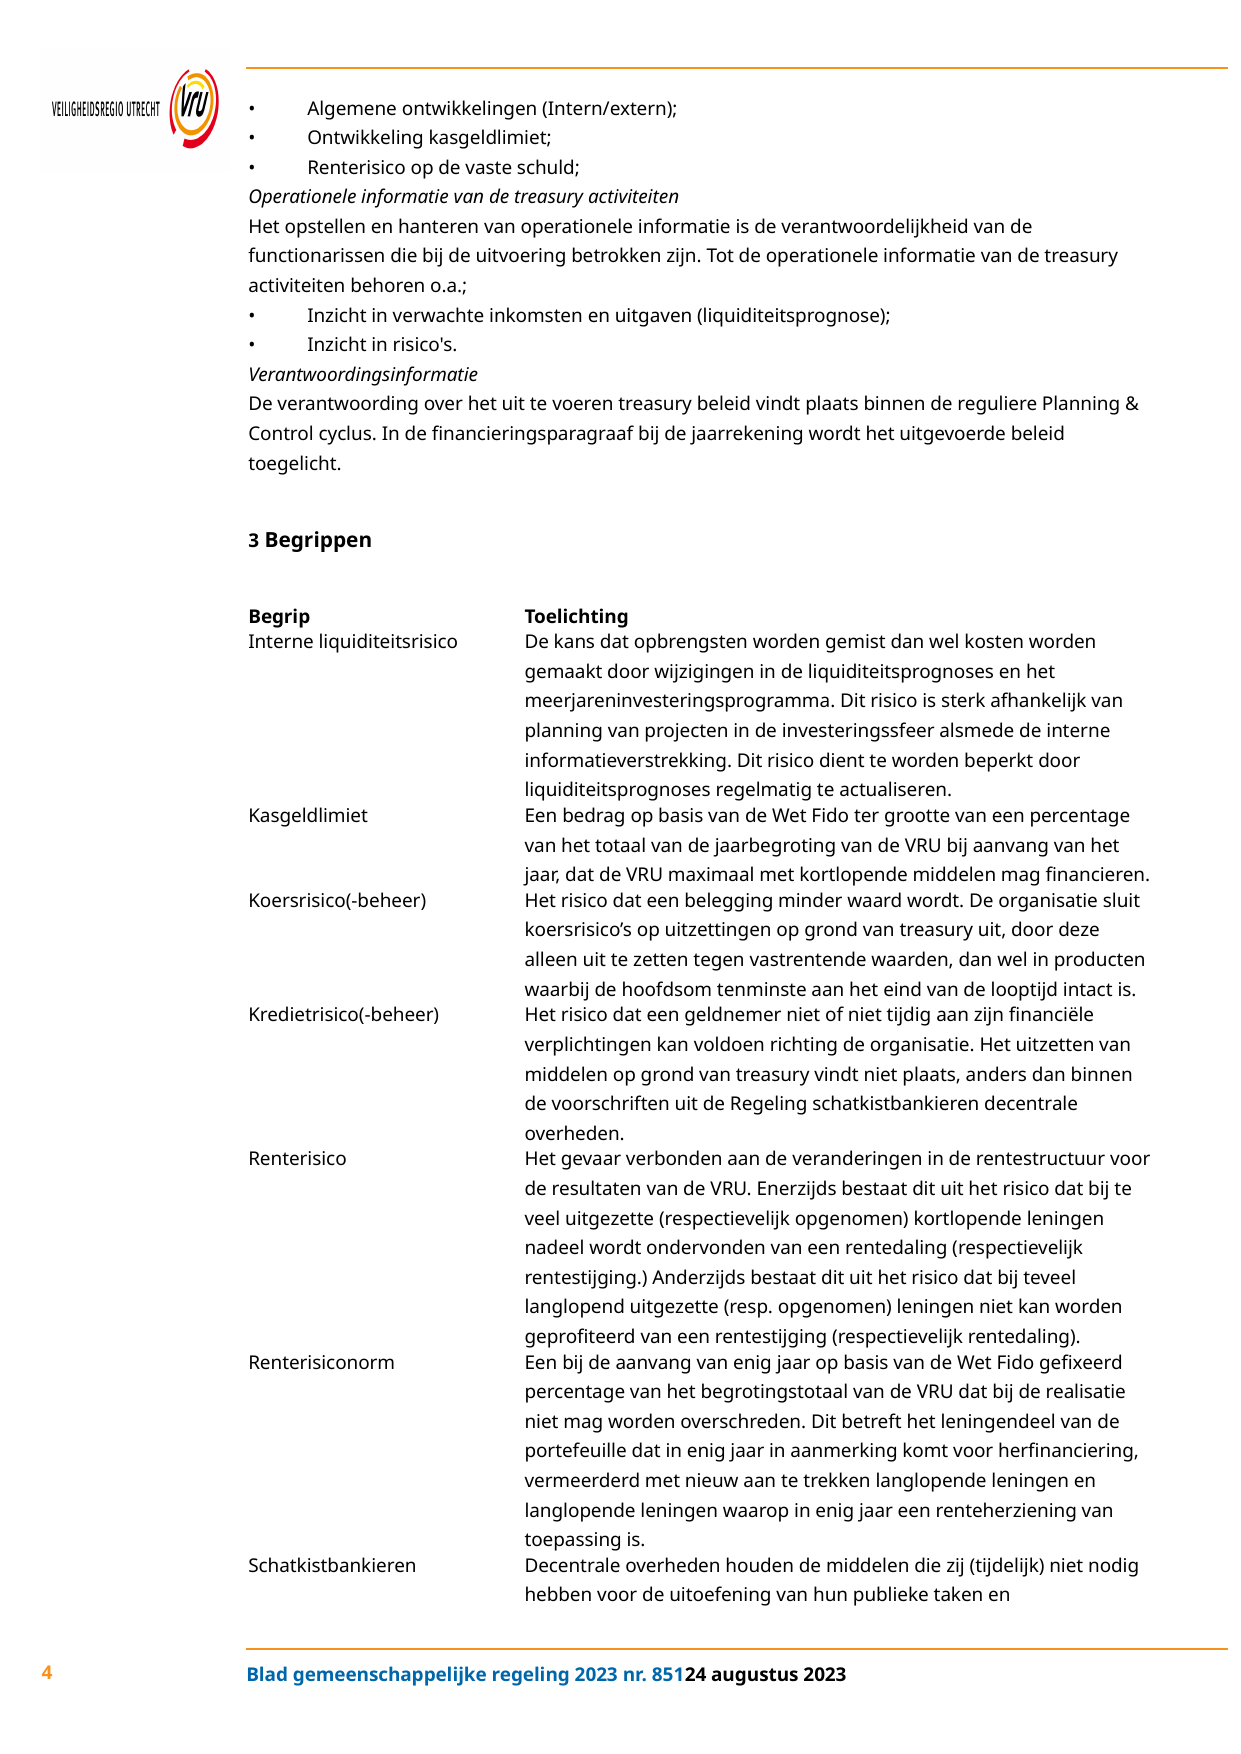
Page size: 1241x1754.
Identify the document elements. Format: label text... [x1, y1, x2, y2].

picture [41, 47, 231, 172]
table_cell Renterisiconorm [248, 1349, 524, 1552]
list Ontwikkeling kasgeldlimiet; [248, 124, 1152, 150]
table_cell De kans dat opbrengsten worden gemist dan wel kosten worden gemaakt door wijzigingen in de liquiditeitsprognoses en het meerjareninvesteringsprogramma. Dit risico is sterk afhankelijk van planning van projecten in de investeringssfeer alsmede de interne informatieverstrekking. Dit risico dient te worden beperkt door liquiditeitsprognoses regelmatig te actualiseren. [524, 629, 1152, 802]
list Algemene ontwikkelingen (Intern/extern); [248, 95, 1152, 121]
table_cell Kredietrisico(-beheer) [248, 1002, 524, 1146]
table_cell Een bedrag op basis van de Wet Fido ter grootte van een percentage van het totaal van de jaarbegroting van de VRU bij aanvang van het jaar, dat de VRU maximaal met kortlopende middelen mag financieren. [524, 802, 1152, 887]
list Inzicht in risico's. [248, 331, 1152, 357]
table_cell Schatkistbankieren [248, 1552, 524, 1607]
table_cell Interne liquiditeitsrisico [248, 629, 524, 802]
text Het opstellen en hanteren van operationele informatie is de verantwoordelijkheid van de functionarissen die bij de uitvoering betrokken zijn. Tot de operationele informatie van de treasury activiteiten behoren o.a.; [248, 213, 1152, 298]
table_header Toelichting [524, 603, 1152, 628]
list Inzicht in verwachte inkomsten en uitgaven (liquiditeitsprognose); [248, 302, 1152, 328]
table_cell Kasgeldlimiet [248, 802, 524, 887]
table_cell Een bij de aanvang van enig jaar op basis van de Wet Fido gefixeerd percentage van het begrotingstotaal van de VRU dat bij de realisatie niet mag worden overschreden. Dit betreft het leningendeel van de portefeuille dat in enig jaar in aanmerking komt voor herfinanciering, vermeerderd met nieuw aan te trekken langlopende leningen en langlopende leningen waarop in enig jaar een renteherziening van toepassing is. [524, 1349, 1152, 1552]
table_cell Decentrale overheden houden de middelen die zij (tijdelijk) niet nodig hebben voor de uitoefening van hun publieke taken en [524, 1552, 1152, 1607]
text Verantwoordingsinformatie [248, 361, 1152, 387]
table_header Begrip [248, 603, 524, 628]
list Renterisico op de vaste schuld; [248, 154, 1152, 180]
text De verantwoording over het uit te voeren treasury beleid vindt plaats binnen de reguliere Planning & Control cyclus. In de financieringsparagraaf bij de jaarrekening wordt het uitgevoerde beleid toegelicht. [248, 391, 1152, 476]
text 3 Begrippen [248, 525, 1152, 553]
text Operationele informatie van de treasury activiteiten [248, 183, 1152, 209]
table_cell Het risico dat een belegging minder waard wordt. De organisatie sluit koersrisico’s op uitzettingen op grond van treasury uit, door deze alleen uit te zetten tegen vastrentende waarden, dan wel in producten waarbij de hoofdsom tenminste aan het eind van de looptijd intact is. [524, 887, 1152, 1002]
table_cell Renterisico [248, 1146, 524, 1349]
table_cell Koersrisico(-beheer) [248, 887, 524, 1002]
table_cell Het gevaar verbonden aan de veranderingen in de rentestructuur voor de resultaten van de VRU. Enerzijds bestaat dit uit het risico dat bij te veel uitgezette (respectievelijk opgenomen) kortlopende leningen nadeel wordt ondervonden van een rentedaling (respectievelijk rentestijging.) Anderzijds bestaat dit uit het risico dat bij teveel langlopend uitgezette (resp. opgenomen) leningen niet kan worden geprofiteerd van een rentestijging (respectievelijk rentedaling). [524, 1146, 1152, 1349]
table_cell Het risico dat een geldnemer niet of niet tijdig aan zijn financiële verplichtingen kan voldoen richting de organisatie. Het uitzetten van middelen op grond van treasury vindt niet plaats, anders dan binnen de voorschriften uit de Regeling schatkistbankieren decentrale overheden. [524, 1002, 1152, 1146]
